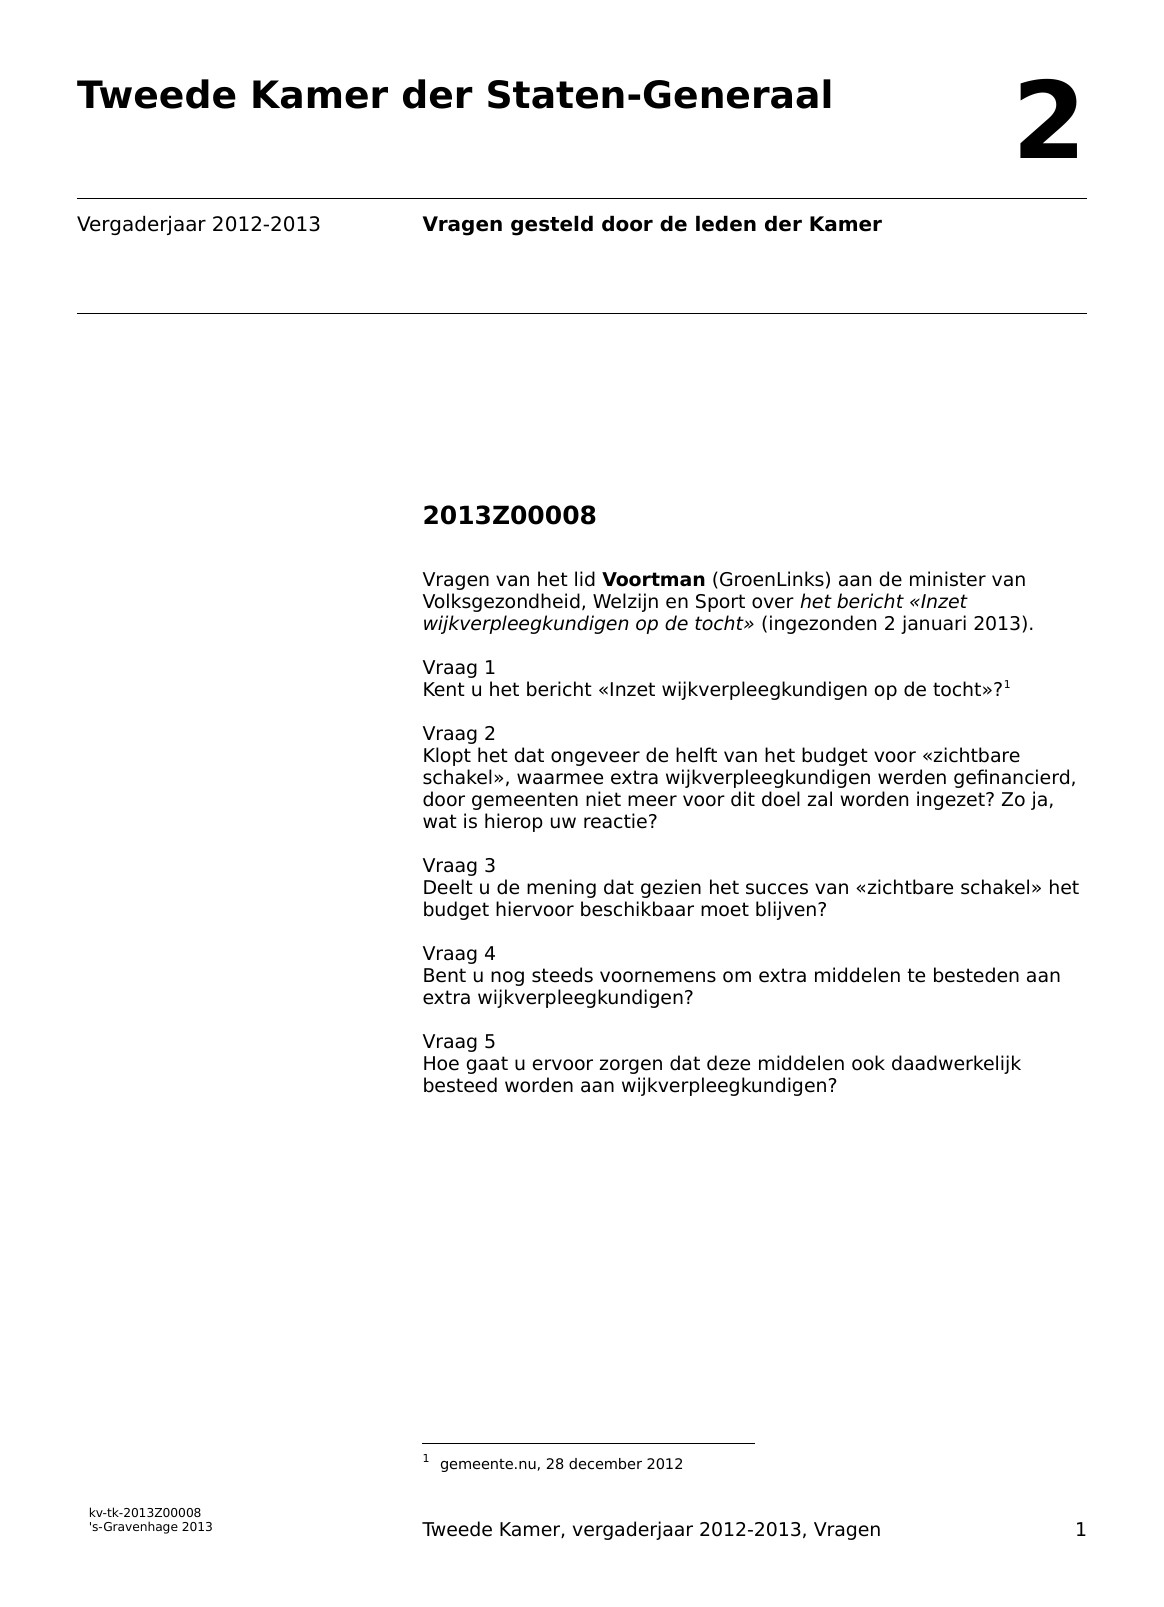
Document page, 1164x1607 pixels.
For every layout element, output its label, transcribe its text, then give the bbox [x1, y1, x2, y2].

text Bent u nog steeds voornemens om extra middelen te besteden aan extra wijkverpleegkundigen? [422, 965, 1087, 1009]
text Hoe gaat u ervoor zorgen dat deze middelen ook daadwerkelijk besteed worden aan wijkverpleegkundigen? [422, 1053, 1087, 1097]
table_header 2 [886, 59, 1087, 198]
text Vragen van het lid Voortman (GroenLinks) aan de minister van Volksgezondheid, Welzijn en Sport over het bericht «Inzet wijkverpleegkundigen op de tocht» (ingezonden 2 januari 2013). [422, 569, 1087, 635]
text 2013Z00008 [422, 501, 1087, 531]
text Kent u het bericht «Inzet wijkverpleegkundigen op de tocht»? [422, 679, 1087, 701]
text Klopt het dat ongeveer de helft van het budget voor «zichtbare schakel», waarmee extra wijkverpleegkundigen werden gefinancierd, door gemeenten niet meer voor dit doel zal worden ingezet? Zo ja, wat is hierop uw reactie? [422, 745, 1087, 833]
text Vraag 2 [422, 723, 1087, 745]
text 's-Gravenhage 2013 [88, 1520, 323, 1534]
text kv-tk-2013Z00008 [88, 1506, 323, 1520]
text Vraag 5 [422, 1031, 1087, 1053]
text Vraag 1 [422, 657, 1087, 679]
text gemeente.nu, 28 december 2012 [422, 1452, 1087, 1474]
table_header Tweede Kamer der Staten-Generaal [77, 59, 886, 198]
table_cell Vragen gesteld door de leden der Kamer [422, 199, 1087, 313]
table_cell Vergaderjaar 2012-2013 [77, 199, 422, 313]
text Vraag 3 [422, 855, 1087, 877]
text Deelt u de mening dat gezien het succes van «zichtbare schakel» het budget hiervoor beschikbaar moet blijven? [422, 877, 1087, 921]
text Vraag 4 [422, 943, 1087, 965]
